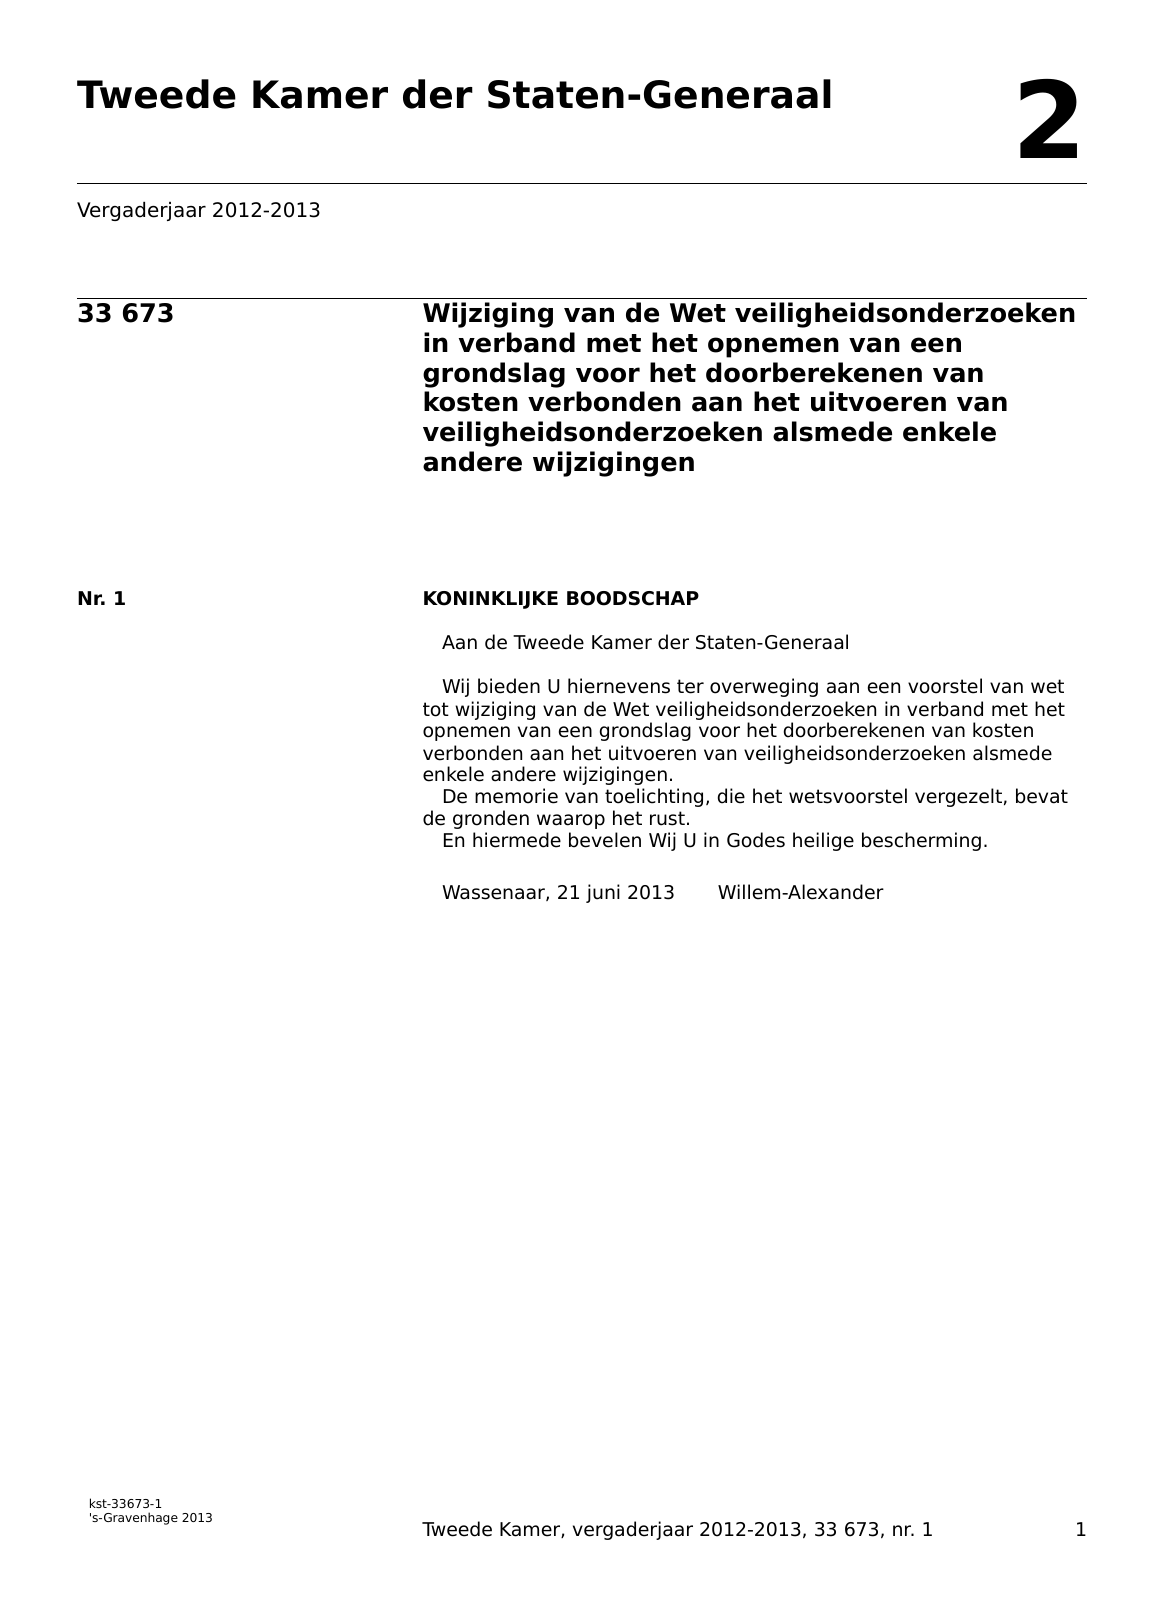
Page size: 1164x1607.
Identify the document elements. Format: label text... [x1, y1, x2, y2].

subtitle 33 673 Wijziging van de Wet veiligheidsonderzoeken in verband met het opnemen van een grondslag voor het doorberekenen van kosten verbonden aan het uitvoeren van veiligheidsonderzoeken alsmede enkele andere wijzigingen [77, 299, 1087, 477]
text Wassenaar, 21 juni 2013 Willem-Alexander [422, 882, 1087, 904]
text kst-33673-1 [88, 1497, 323, 1511]
text Aan de Tweede Kamer der Staten-Generaal [422, 632, 1087, 654]
text 's-Gravenhage 2013 [88, 1511, 323, 1525]
text Wij bieden U hiernevens ter overweging aan een voorstel van wet tot wijziging van de Wet veiligheidsonderzoeken in verband met het opnemen van een grondslag voor het doorberekenen van kosten verbonden aan het uitvoeren van veiligheidsonderzoeken alsmede enkele andere wijzigingen. [422, 676, 1087, 786]
text En hiermede bevelen Wij U in Godes heilige bescherming. [422, 830, 1087, 852]
table_header 2 [886, 59, 1087, 183]
text De memorie van toelichting, die het wetsvoorstel vergezelt, bevat de gronden waarop het rust. [422, 786, 1087, 830]
subtitle Nr. 1 KONINKLIJKE BOODSCHAP [77, 588, 1087, 610]
table_cell Vergaderjaar 2012-2013 [77, 184, 1087, 298]
table_header Tweede Kamer der Staten-Generaal [77, 59, 886, 183]
